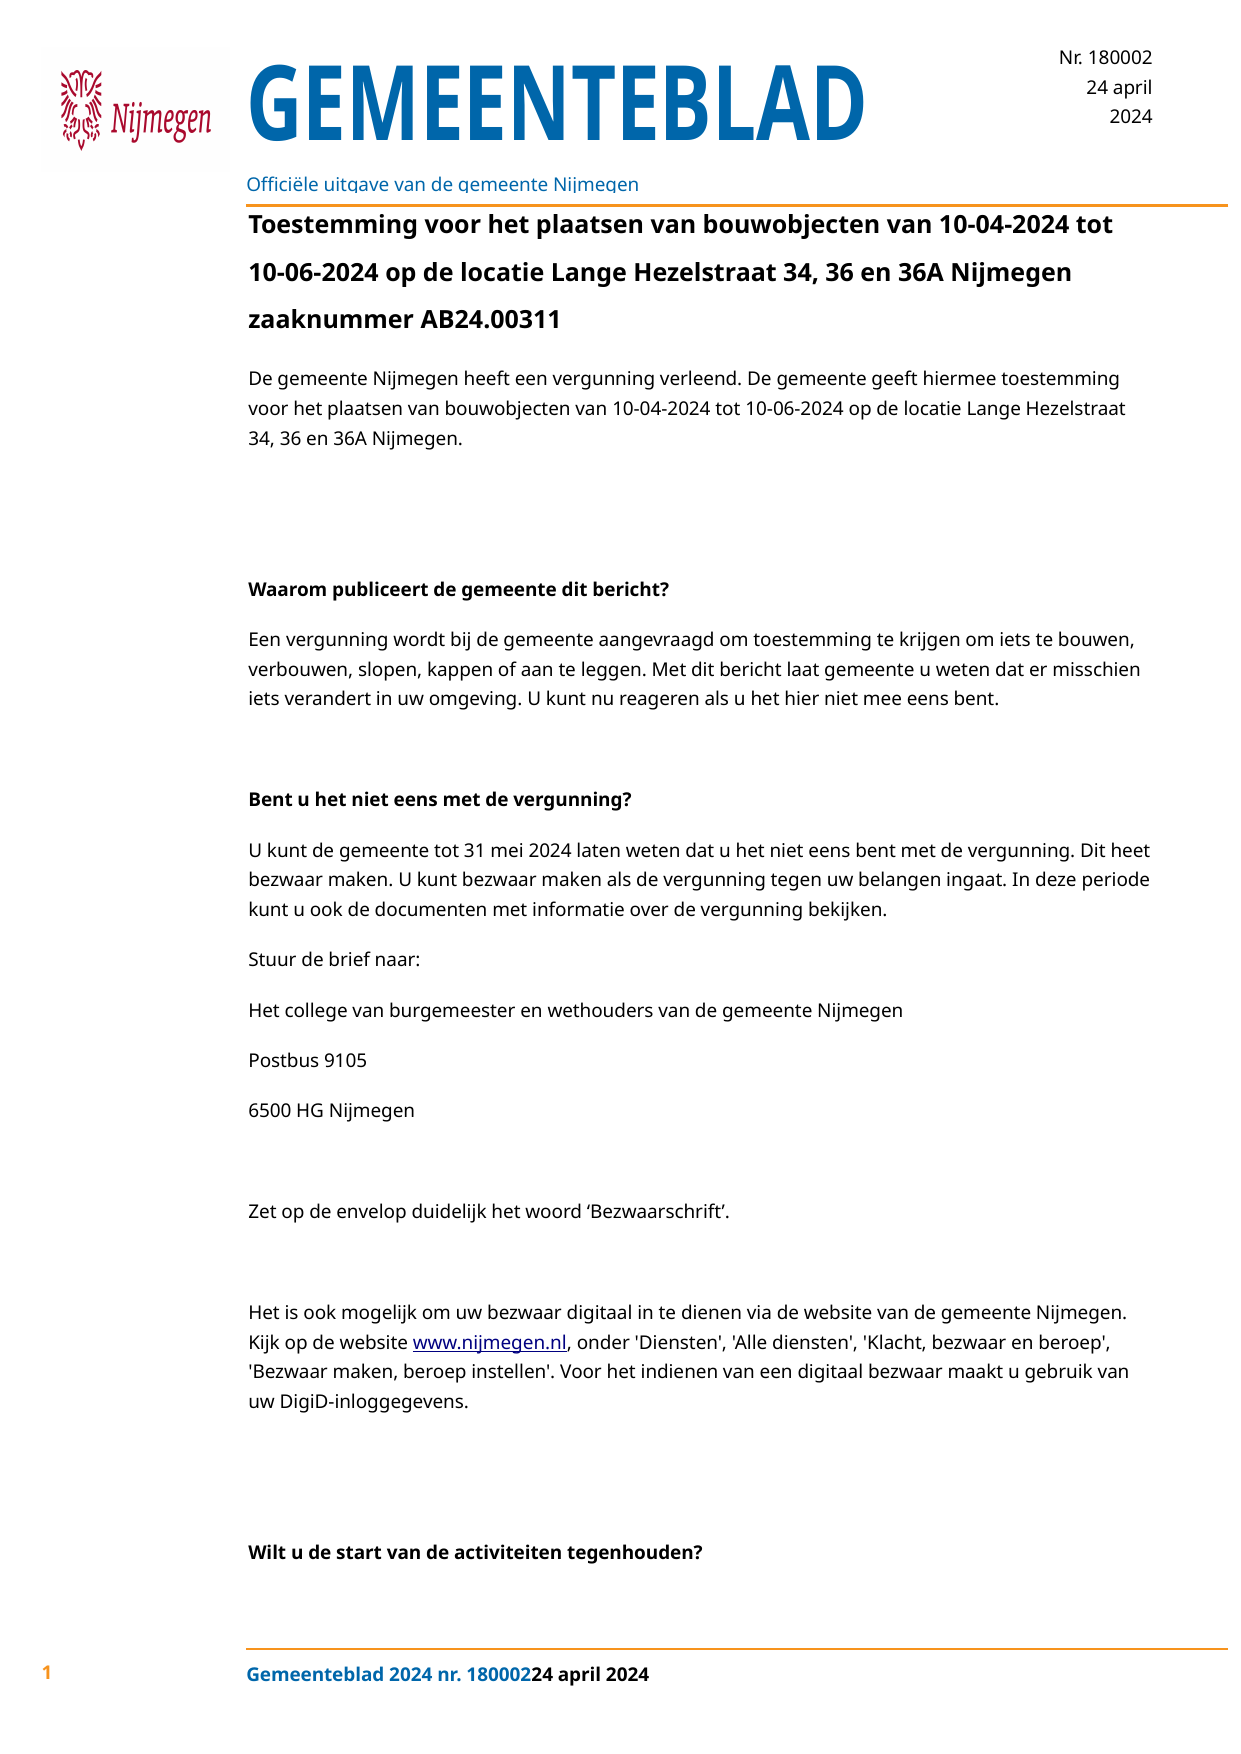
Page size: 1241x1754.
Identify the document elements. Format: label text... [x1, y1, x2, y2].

text Stuur de brief naar: [248, 946, 1152, 972]
text Wilt u de start van de activiteiten tegenhouden? [248, 1539, 1152, 1565]
text Toestemming voor het plaatsen van bouwobjecten van 10-04-2024 tot 10-06-2024 op de locatie Lange Hezelstraat 34, 36 en 36A Nijmegen zaaknummer AB24.00311 [248, 207, 1152, 336]
text Zet op de envelop duidelijk het woord ‘Bezwaarschrift’. [248, 1198, 1152, 1224]
text U kunt de gemeente tot 31 mei 2024 laten weten dat u het niet eens bent met de vergunning. Dit heet bezwaar maken. U kunt bezwaar maken als de vergunning tegen uw belangen ingaat. In deze periode kunt u ook de documenten met informatie over de vergunning bekijken. [248, 837, 1152, 922]
text Bent u het niet eens met de vergunning? [248, 786, 1152, 812]
text Het is ook mogelijk om uw bezwaar digitaal in te dienen via de website van de gemeente Nijmegen. Kijk op de website www.nijmegen.nl, onder 'Diensten', 'Alle diensten', 'Klacht, bezwaar en beroep', 'Bezwaar maken, beroep instellen'. Voor het indienen van een digitaal bezwaar maakt u gebruik van uw DigiD-inloggegevens. [248, 1299, 1152, 1414]
text Het college van burgemeester en wethouders van de gemeente Nijmegen [248, 997, 1152, 1022]
picture [41, 47, 231, 172]
text Een vergunning wordt bij de gemeente aangevraagd om toestemming te krijgen om iets te bouwen, verbouwen, slopen, kappen of aan te leggen. Met dit bericht laat gemeente u weten dat er misschien iets verandert in uw omgeving. U kunt nu reageren als u het hier niet mee eens bent. [248, 626, 1152, 711]
text 6500 HG Nijmegen [248, 1098, 1152, 1123]
text Postbus 9105 [248, 1047, 1152, 1073]
text Waarom publiceert de gemeente dit bericht? [248, 576, 1152, 602]
text De gemeente Nijmegen heeft een vergunning verleend. De gemeente geeft hiermee toestemming voor het plaatsen van bouwobjecten van 10-04-2024 tot 10-06-2024 op de locatie Lange Hezelstraat 34, 36 en 36A Nijmegen. [248, 366, 1152, 450]
